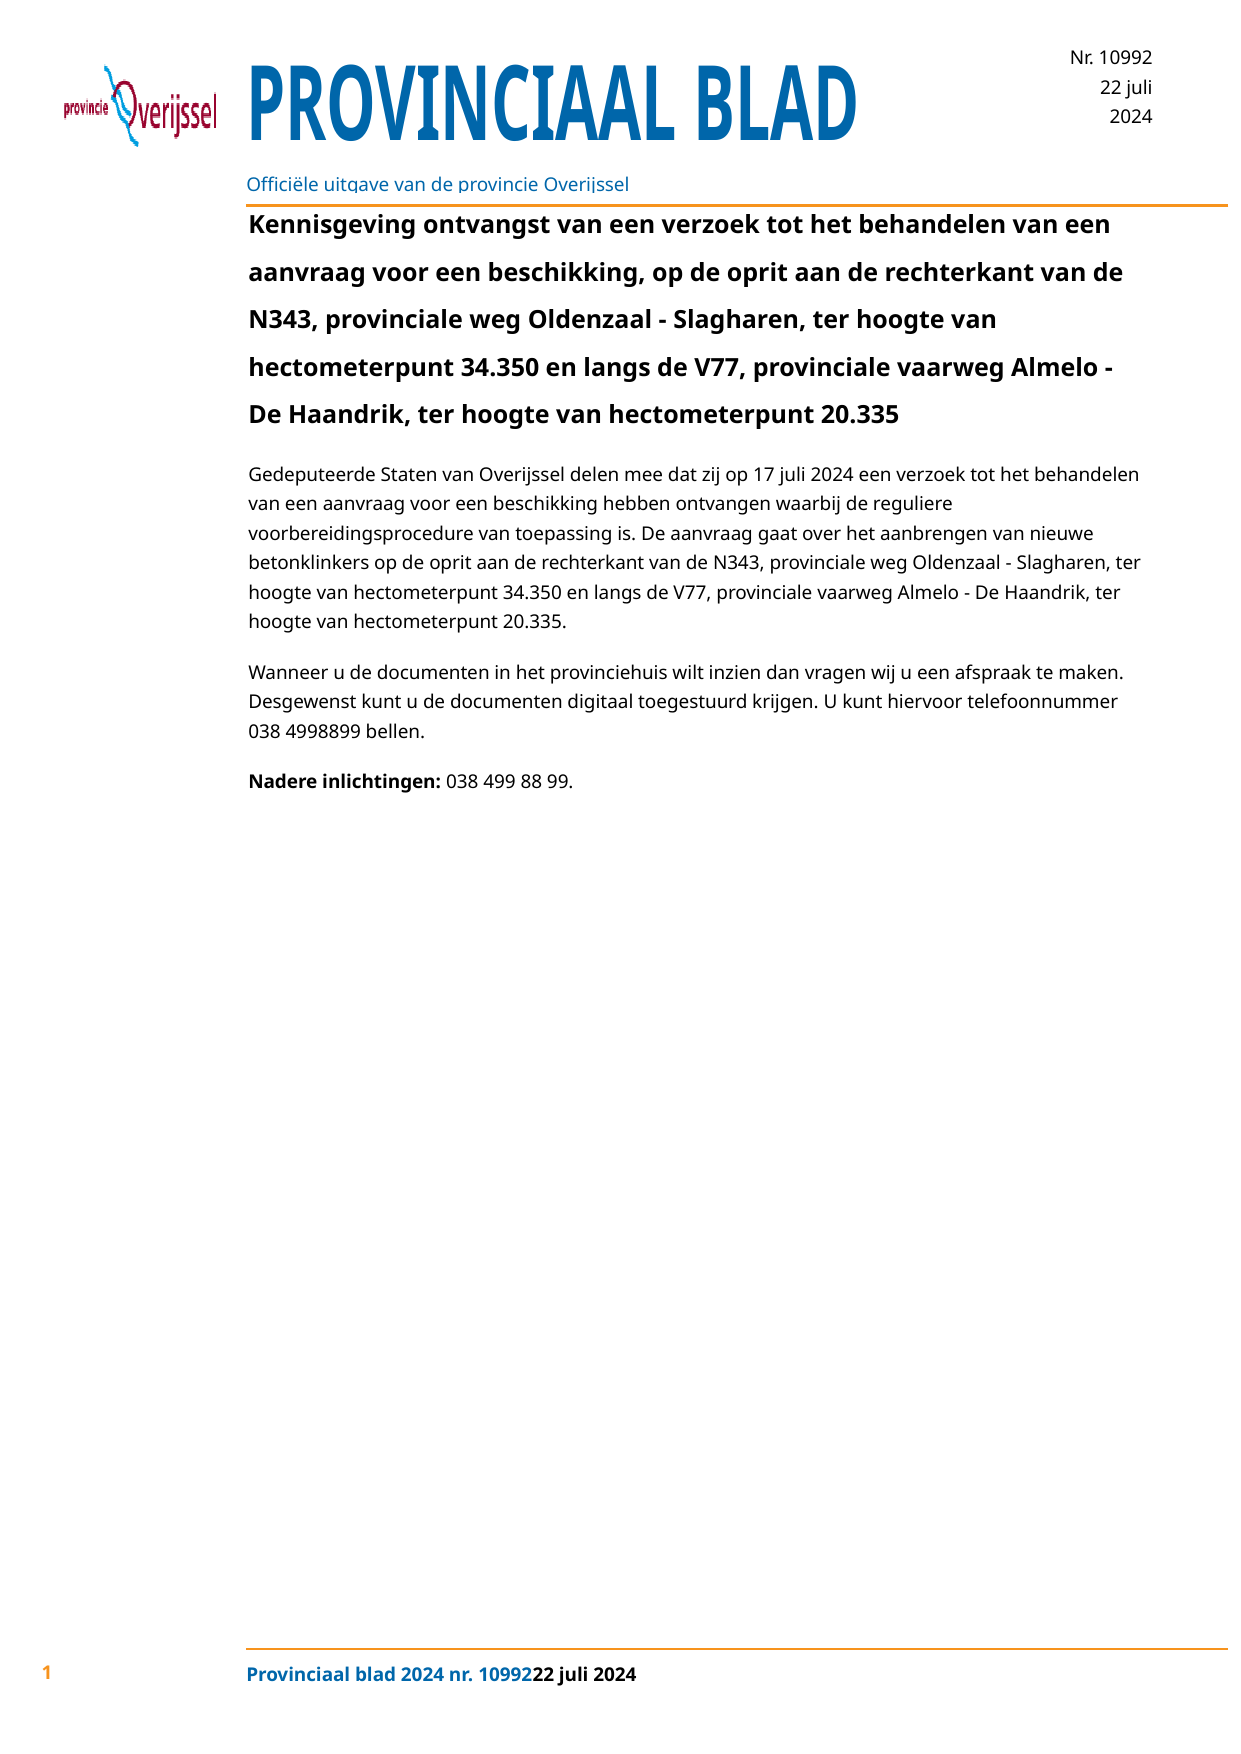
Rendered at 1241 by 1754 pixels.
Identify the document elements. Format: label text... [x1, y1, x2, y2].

text Gedeputeerde Staten van Overijssel delen mee dat zij op 17 juli 2024 een verzoek tot het behandelen van een aanvraag voor een beschikking hebben ontvangen waarbij de reguliere voorbereidingsprocedure van toepassing is. De aanvraag gaat over het aanbrengen van nieuwe betonklinkers op de oprit aan de rechterkant van de N343, provinciale weg Oldenzaal - Slagharen, ter hoogte van hectometerpunt 34.350 en langs de V77, provinciale vaarweg Almelo - De Haandrik, ter hoogte van hectometerpunt 20.335. [248, 461, 1152, 634]
text Wanneer u de documenten in het provinciehuis wilt inzien dan vragen wij u een afspraak te maken. Desgewenst kunt u de documenten digitaal toegestuurd krijgen. U kunt hiervoor telefoonnummer 038 4998899 bellen. [248, 659, 1152, 744]
picture [41, 47, 231, 172]
text Kennisgeving ontvangst van een verzoek tot het behandelen van een aanvraag voor een beschikking, op de oprit aan de rechterkant van de N343, provinciale weg Oldenzaal - Slagharen, ter hoogte van hectometerpunt 34.350 en langs de V77, provinciale vaarweg Almelo - De Haandrik, ter hoogte van hectometerpunt 20.335 [248, 207, 1152, 431]
text Nadere inlichtingen: 038 499 88 99. [248, 769, 1152, 794]
